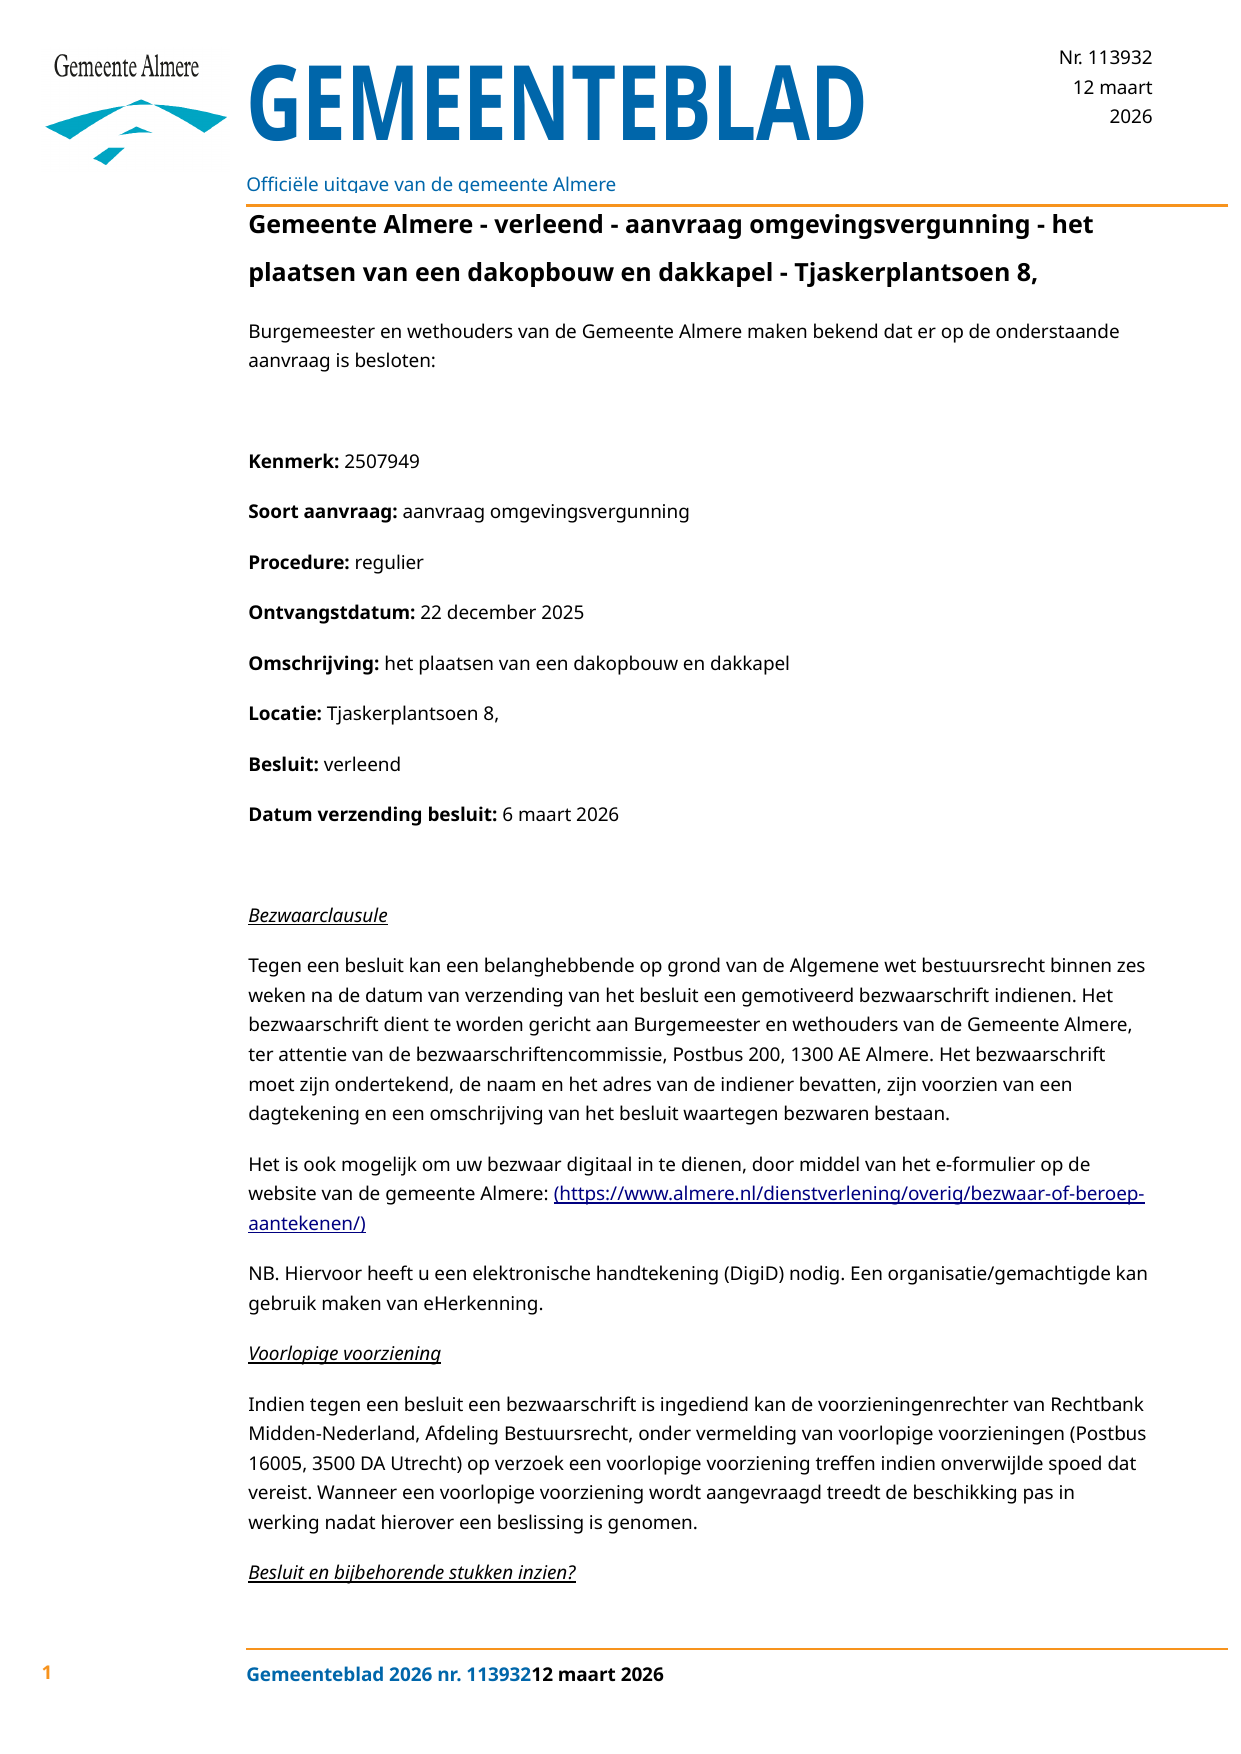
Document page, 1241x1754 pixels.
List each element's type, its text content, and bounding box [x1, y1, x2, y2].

text Besluit: verleend [248, 751, 1152, 777]
text Het is ook mogelijk om uw bezwaar digitaal in te dienen, door middel van het e-formulier op de website van de gemeente Almere: (https://www.almere.nl/dienstverlening/overig/bezwaar-of-beroep-aantekenen/) [248, 1151, 1152, 1236]
text Indien tegen een besluit een bezwaarschrift is ingediend kan de voorzieningenrechter van Rechtbank Midden-Nederland, Afdeling Bestuursrecht, onder vermelding van voorlopige voorzieningen (Postbus 16005, 3500 DA Utrecht) op verzoek een voorlopige voorziening treffen indien onverwijlde spoed dat vereist. Wanneer een voorlopige voorziening wordt aangevraagd treedt de beschikking pas in werking nadat hierover een beslissing is genomen. [248, 1391, 1152, 1535]
text Gemeente Almere - verleend - aanvraag omgevingsvergunning - het plaatsen van een dakopbouw en dakkapel - Tjaskerplantsoen 8, [248, 207, 1152, 288]
text Burgemeester en wethouders van de Gemeente Almere maken bekend dat er op de onderstaande aanvraag is besloten: [248, 318, 1152, 373]
picture [41, 47, 231, 172]
text Procedure: regulier [248, 549, 1152, 575]
text Voorlopige voorziening [248, 1340, 1152, 1366]
text Soort aanvraag: aanvraag omgevingsvergunning [248, 499, 1152, 524]
text Besluit en bijbehorende stukken inzien? [248, 1559, 1152, 1585]
text Ontvangstdatum: 22 december 2025 [248, 599, 1152, 625]
text Locatie: Tjaskerplantsoen 8, [248, 700, 1152, 726]
text Omschrijving: het plaatsen van een dakopbouw en dakkapel [248, 650, 1152, 676]
text Tegen een besluit kan een belanghebbende op grond van de Algemene wet bestuursrecht binnen zes weken na de datum van verzending van het besluit een gemotiveerd bezwaarschrift indienen. Het bezwaarschrift dient te worden gericht aan Burgemeester en wethouders van de Gemeente Almere, ter attentie van de bezwaarschriftencommissie, Postbus 200, 1300 AE Almere. Het bezwaarschrift moet zijn ondertekend, de naam en het adres van de indiener bevatten, zijn voorzien van een dagtekening en een omschrijving van het besluit waartegen bezwaren bestaan. [248, 952, 1152, 1126]
text Bezwaarclausule [248, 902, 1152, 928]
text Kenmerk: 2507949 [248, 448, 1152, 474]
text NB. Hiervoor heeft u een elektronische handtekening (DigiD) nodig. Een organisatie/gemachtigde kan gebruik maken van eHerkenning. [248, 1260, 1152, 1316]
text Datum verzending besluit: 6 maart 2026 [248, 801, 1152, 827]
